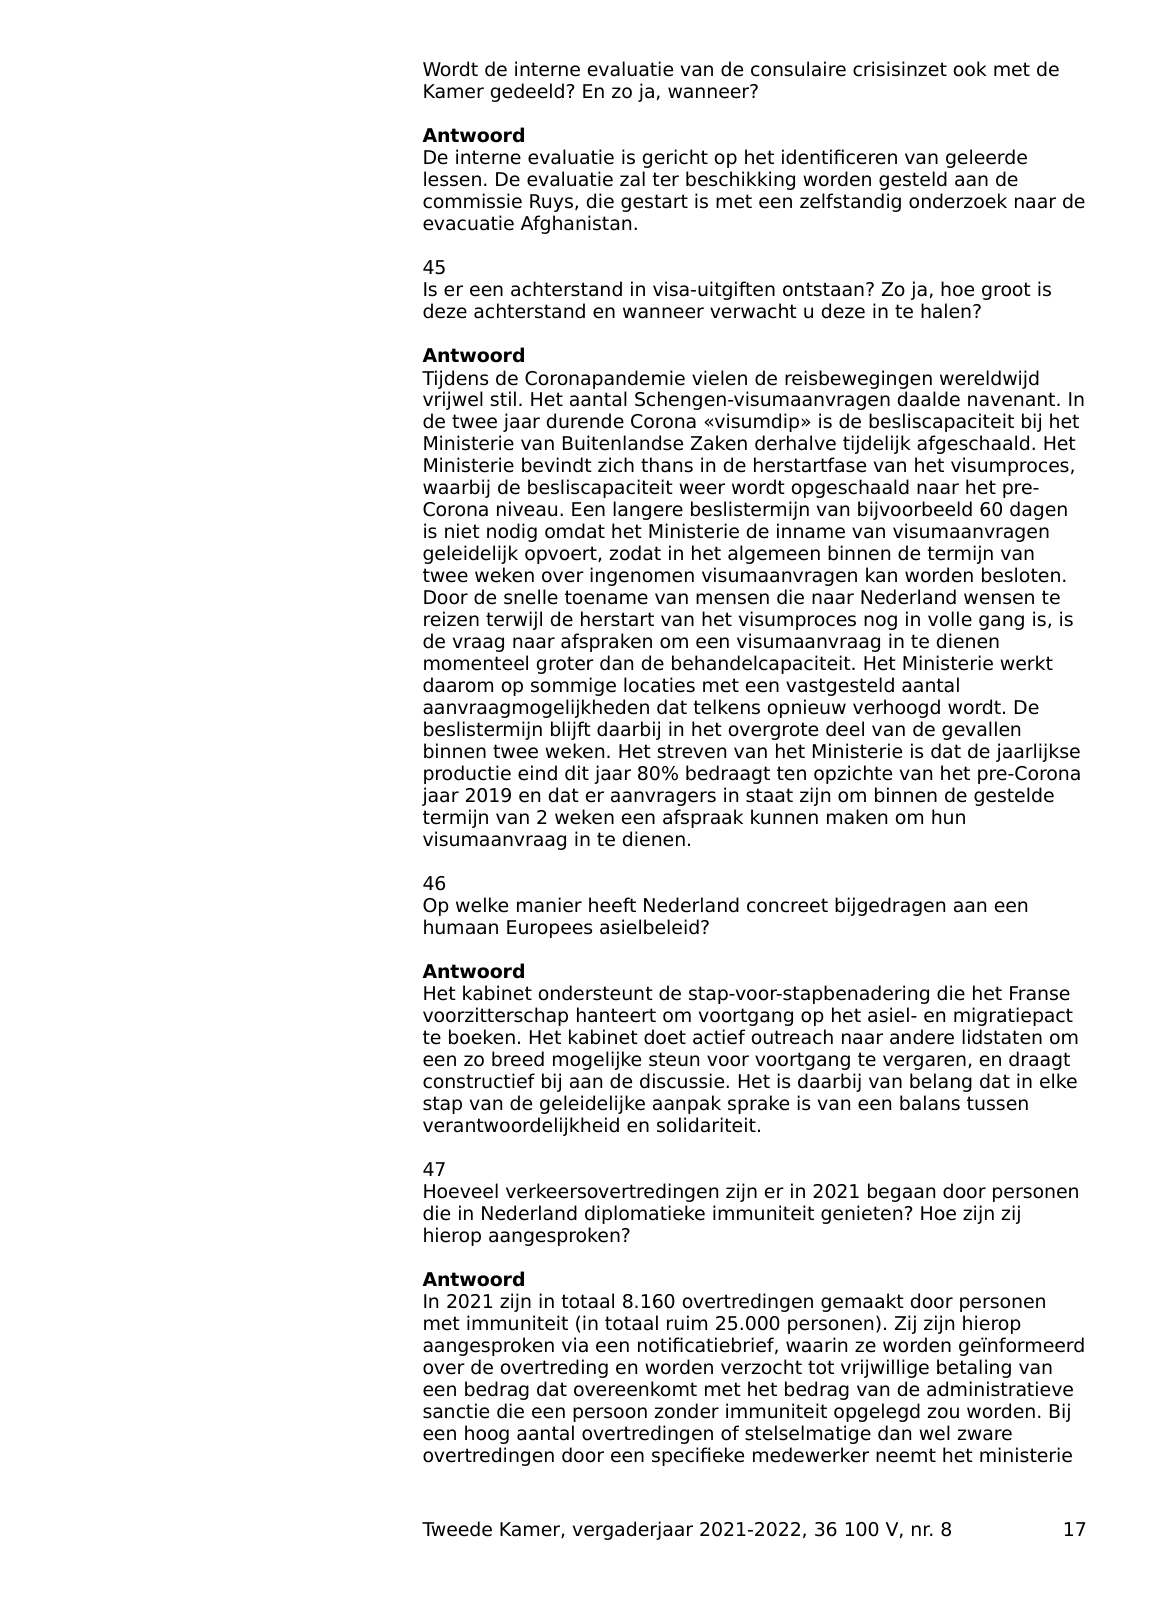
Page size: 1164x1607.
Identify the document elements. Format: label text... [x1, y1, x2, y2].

text In 2021 zijn in totaal 8.160 overtredingen gemaakt door personen met immuniteit (in totaal ruim 25.000 personen). Zij zijn hierop aangesproken via een notificatiebrief, waarin ze worden geïnformeerd over de overtreding en worden verzocht tot vrijwillige betaling van een bedrag dat overeenkomt met het bedrag van de administratieve sanctie die een persoon zonder immuniteit opgelegd zou worden. Bij een hoog aantal overtredingen of stelselmatige dan wel zware overtredingen door een specifieke medewerker neemt het ministerie [422, 1291, 1087, 1467]
text Wordt de interne evaluatie van de consulaire crisisinzet ook met de Kamer gedeeld? En zo ja, wanneer? [422, 59, 1087, 103]
text Hoeveel verkeersovertredingen zijn er in 2021 begaan door personen die in Nederland diplomatieke immuniteit genieten? Hoe zijn zij hierop aangesproken? [422, 1181, 1087, 1247]
text 46 [422, 873, 1087, 895]
text Het kabinet ondersteunt de stap-voor-stapbenadering die het Franse voorzitterschap hanteert om voortgang op het asiel- en migratiepact te boeken. Het kabinet doet actief outreach naar andere lidstaten om een zo breed mogelijke steun voor voortgang te vergaren, en draagt constructief bij aan de discussie. Het is daarbij van belang dat in elke stap van de geleidelijke aanpak sprake is van een balans tussen verantwoordelijkheid en solidariteit. [422, 983, 1087, 1137]
text Is er een achterstand in visa-uitgiften ontstaan? Zo ja, hoe groot is deze achterstand en wanneer verwacht u deze in te halen? [422, 279, 1087, 323]
text 47 [422, 1159, 1087, 1181]
text De interne evaluatie is gericht op het identificeren van geleerde lessen. De evaluatie zal ter beschikking worden gesteld aan de commissie Ruys, die gestart is met een zelfstandig onderzoek naar de evacuatie Afghanistan. [422, 147, 1087, 235]
text Antwoord [422, 1269, 1087, 1291]
text Antwoord [422, 961, 1087, 983]
text 45 [422, 257, 1087, 279]
text Op welke manier heeft Nederland concreet bijgedragen aan een humaan Europees asielbeleid? [422, 895, 1087, 939]
text Antwoord [422, 345, 1087, 367]
text Antwoord [422, 125, 1087, 147]
text Tijdens de Coronapandemie vielen de reisbewegingen wereldwijd vrijwel stil. Het aantal Schengen-visumaanvragen daalde navenant. In de twee jaar durende Corona «visumdip» is de besliscapaciteit bij het Ministerie van Buitenlandse Zaken derhalve tijdelijk afgeschaald. Het Ministerie bevindt zich thans in de herstartfase van het visumproces, waarbij de besliscapaciteit weer wordt opgeschaald naar het pre-Corona niveau. Een langere beslistermijn van bijvoorbeeld 60 dagen is niet nodig omdat het Ministerie de inname van visumaanvragen geleidelijk opvoert, zodat in het algemeen binnen de termijn van twee weken over ingenomen visumaanvragen kan worden besloten. Door de snelle toename van mensen die naar Nederland wensen te reizen terwijl de herstart van het visumproces nog in volle gang is, is de vraag naar afspraken om een visumaanvraag in te dienen momenteel groter dan de behandelcapaciteit. Het Ministerie werkt daarom op sommige locaties met een vastgesteld aantal aanvraagmogelijkheden dat telkens opnieuw verhoogd wordt. De beslistermijn blijft daarbij in het overgrote deel van de gevallen binnen twee weken. Het streven van het Ministerie is dat de jaarlijkse productie eind dit jaar 80% bedraagt ten opzichte van het pre-Corona jaar 2019 en dat er aanvragers in staat zijn om binnen de gestelde termijn van 2 weken een afspraak kunnen maken om hun visumaanvraag in te dienen. [422, 367, 1087, 851]
